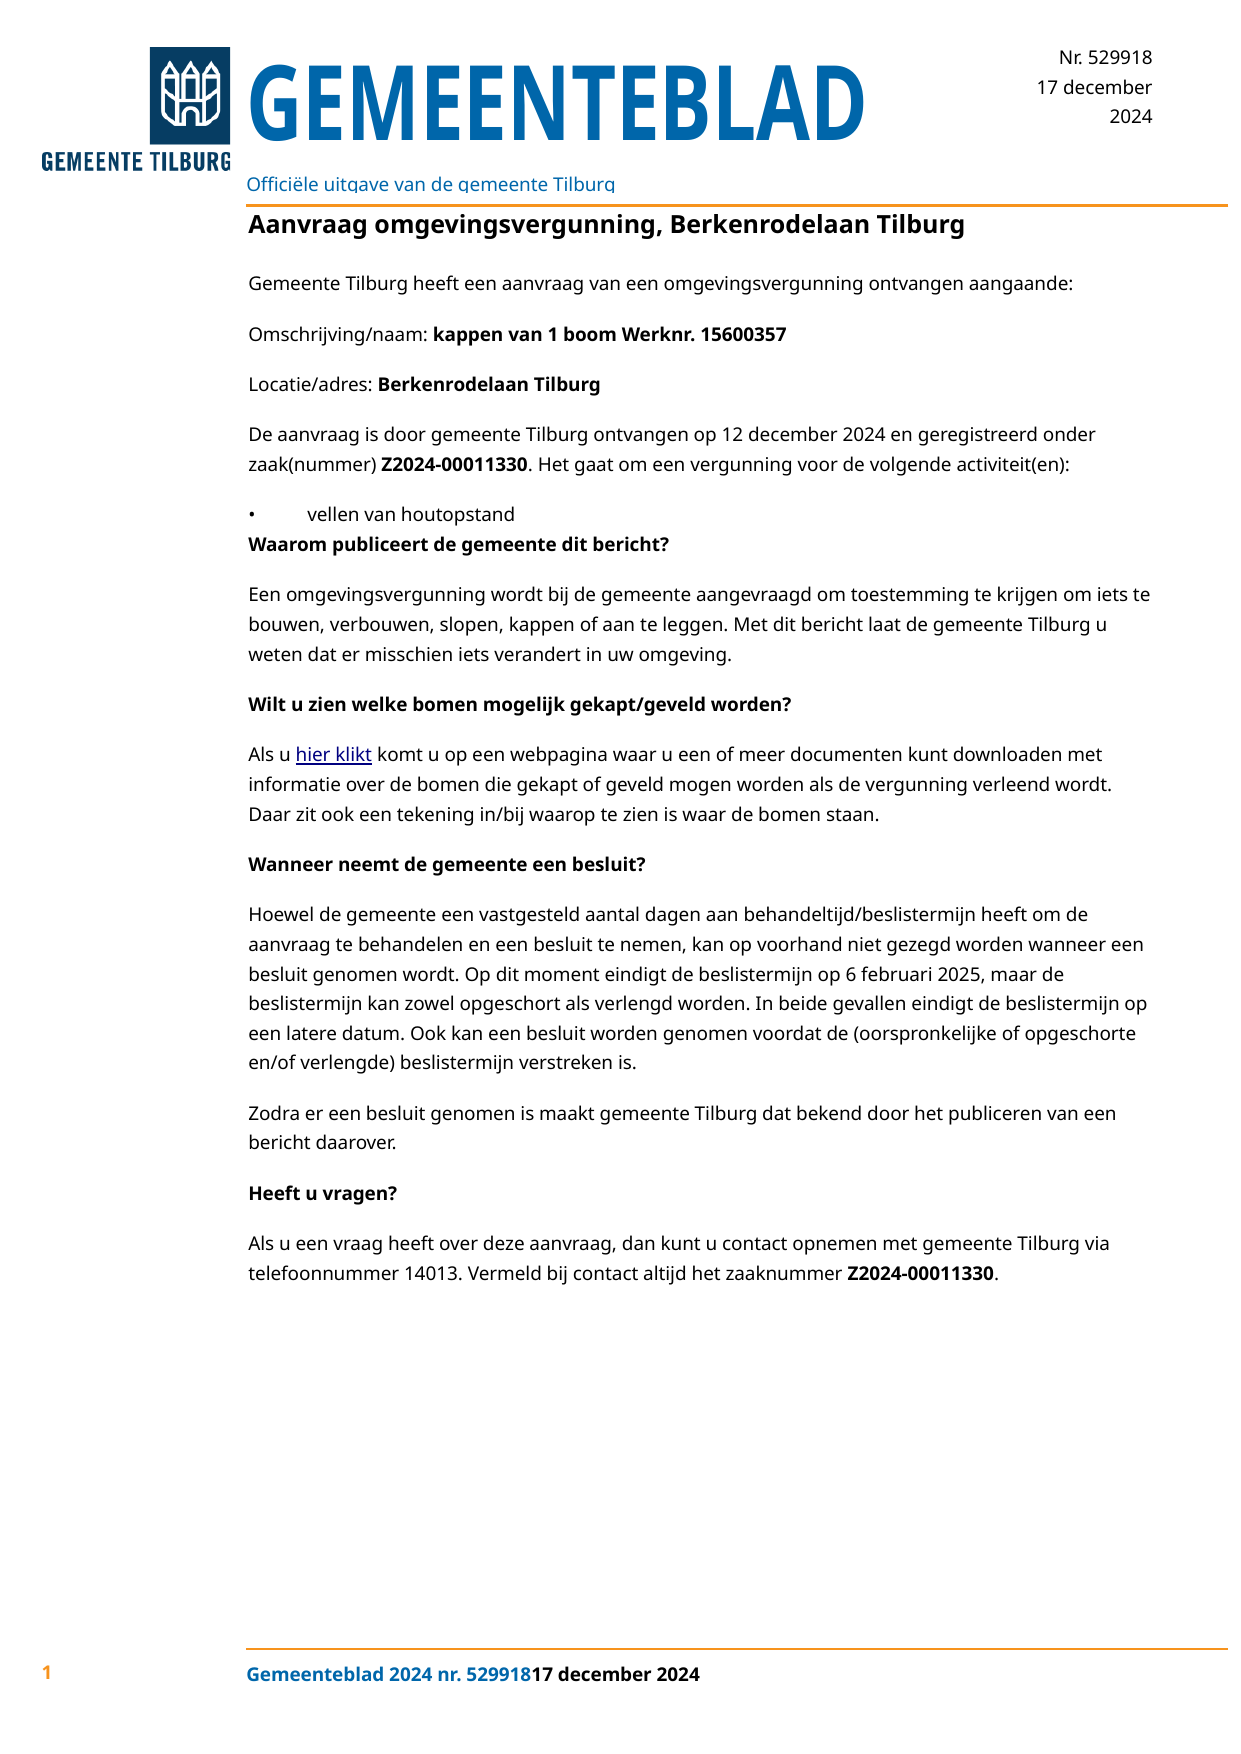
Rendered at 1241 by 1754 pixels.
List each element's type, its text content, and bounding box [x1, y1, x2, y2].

text Als u een vraag heeft over deze aanvraag, dan kunt u contact opnemen met gemeente Tilburg via telefoonnummer 14013. Vermeld bij contact altijd het zaaknummer Z2024-00011330. [248, 1230, 1152, 1286]
text Een omgevingsvergunning wordt bij de gemeente aangevraagd om toestemming te krijgen om iets te bouwen, verbouwen, slopen, kappen of aan te leggen. Met dit bericht laat de gemeente Tilburg u weten dat er misschien iets verandert in uw omgeving. [248, 582, 1152, 666]
text Aanvraag omgevingsvergunning, Berkenrodelaan Tilburg [248, 207, 1152, 241]
text Omschrijving/naam: kappen van 1 boom Werknr. 15600357 [248, 321, 1152, 346]
text Wanneer neemt de gemeente een besluit? [248, 851, 1152, 877]
text De aanvraag is door gemeente Tilburg ontvangen op 12 december 2024 en geregistreerd onder zaak(nummer) Z2024-00011330. Het gaat om een vergunning voor de volgende activiteit(en): [248, 422, 1152, 477]
text Hoewel de gemeente een vastgesteld aantal dagen aan behandeltijd/beslistermijn heeft om de aanvraag te behandelen en een besluit te nemen, kan op voorhand niet gezegd worden wanneer een besluit genomen wordt. Op dit moment eindigt de beslistermijn op 6 februari 2025, maar de beslistermijn kan zowel opgeschort als verlengd worden. In beide gevallen eindigt de beslistermijn op een latere datum. Ook kan een besluit worden genomen voordat de (oorspronkelijke of opgeschorte en/of verlengde) beslistermijn verstreken is. [248, 902, 1152, 1075]
text Waarom publiceert de gemeente dit bericht? [248, 531, 1152, 557]
text Als u hier klikt komt u op een webpagina waar u een of meer documenten kunt downloaden met informatie over de bomen die gekapt of geveld mogen worden als de vergunning verleend wordt. Daar zit ook een tekening in/bij waarop te zien is waar de bomen staan. [248, 742, 1152, 826]
text Zodra er een besluit genomen is maakt gemeente Tilburg dat bekend door het publiceren van een bericht daarover. [248, 1100, 1152, 1155]
picture [41, 47, 231, 172]
list vellen van houtopstand [248, 502, 1152, 527]
text Gemeente Tilburg heeft een aanvraag van een omgevingsvergunning ontvangen aangaande: [248, 270, 1152, 296]
text Wilt u zien welke bomen mogelijk gekapt/geveld worden? [248, 691, 1152, 717]
text Locatie/adres: Berkenrodelaan Tilburg [248, 371, 1152, 397]
text Heeft u vragen? [248, 1180, 1152, 1206]
